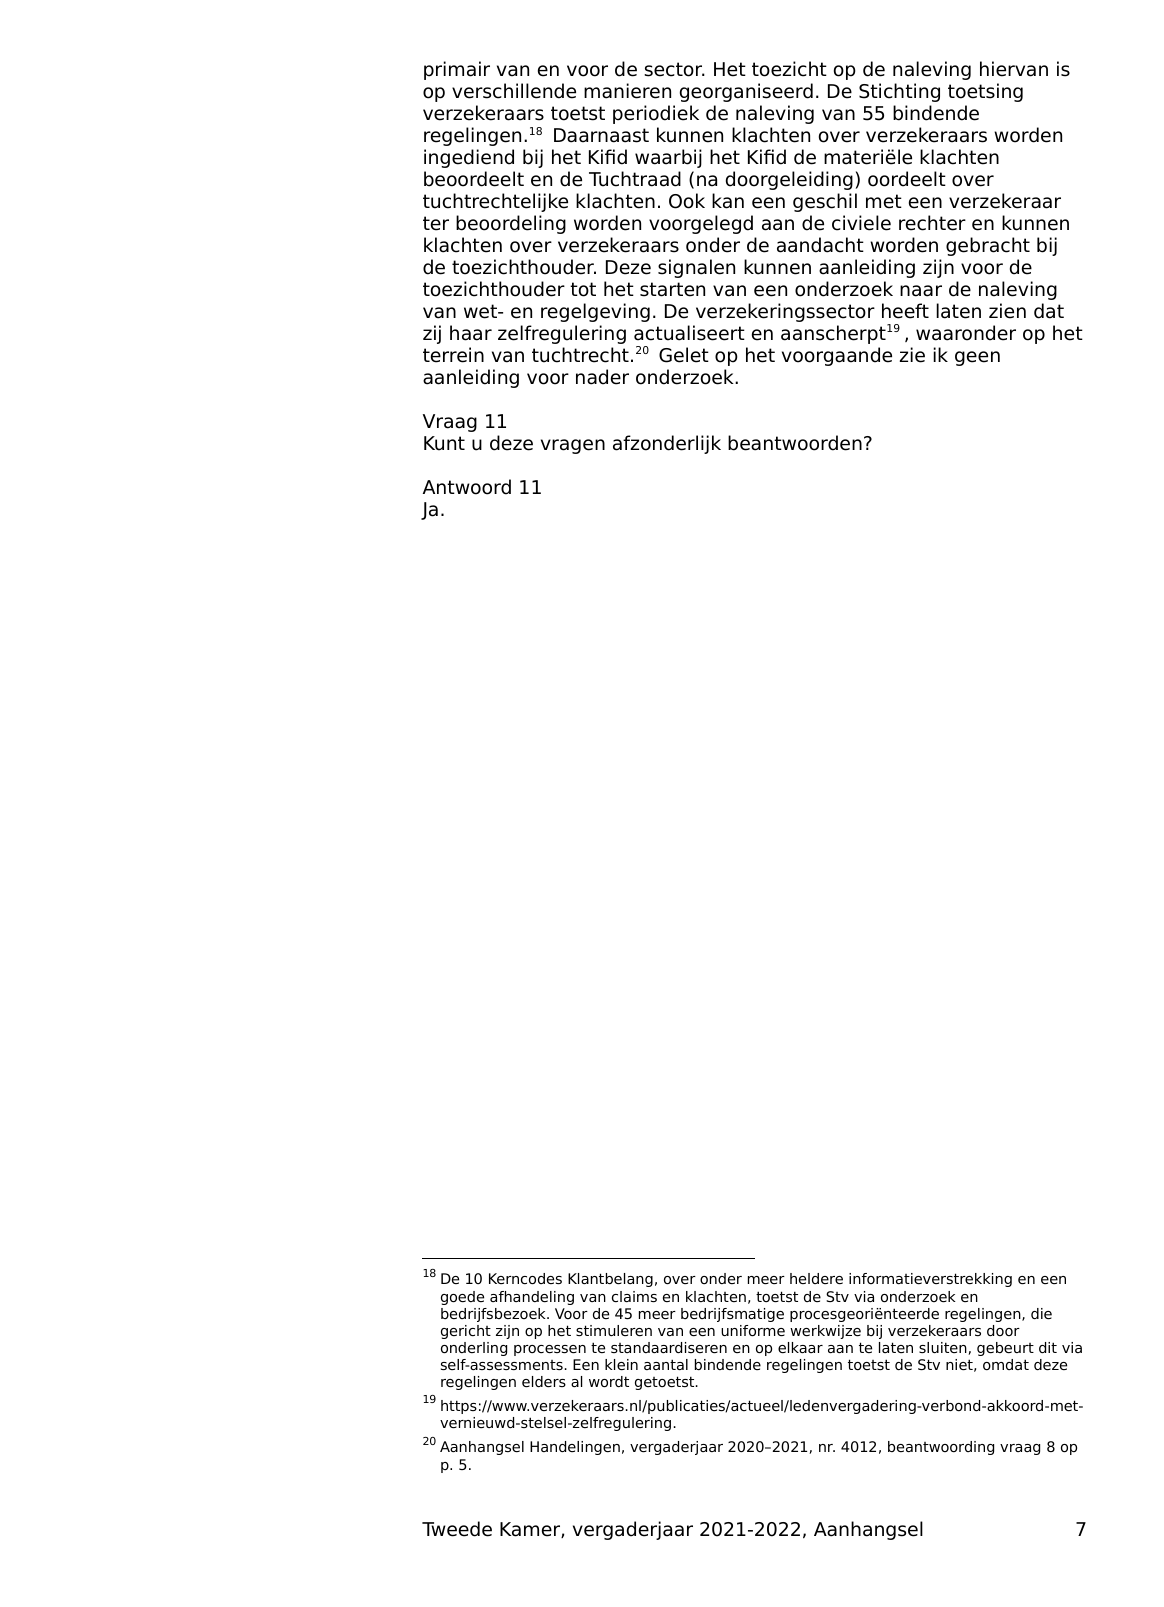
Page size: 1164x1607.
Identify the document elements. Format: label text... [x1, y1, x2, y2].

text Ja. [422, 499, 1087, 521]
text https://www.verzekeraars.nl/publicaties/actueel/ledenvergadering-verbond-akkoord-met-vernieuwd-stelsel-zelfregulering. [422, 1393, 1087, 1432]
text Vraag 11 [422, 411, 1087, 433]
text Aanhangsel Handelingen, vergaderjaar 2020–2021, nr. 4012, beantwoording vraag 8 op p. 5. [422, 1435, 1087, 1474]
text Antwoord 11 [422, 477, 1087, 499]
text De 10 Kerncodes Klantbelang, over onder meer heldere informatieverstrekking en een goede afhandeling van claims en klachten, toetst de Stv via onderzoek en bedrijfsbezoek. Voor de 45 meer bedrijfsmatige procesgeoriënteerde regelingen, die gericht zijn op het stimuleren van een uniforme werkwijze bij verzekeraars door onderling processen te standaardiseren en op elkaar aan te laten sluiten, gebeurt dit via self-assessments. Een klein aantal bindende regelingen toetst de Stv niet, omdat deze regelingen elders al wordt getoetst. [422, 1267, 1087, 1391]
text primair van en voor de sector. Het toezicht op de naleving hiervan is op verschillende manieren georganiseerd. De Stichting toetsing verzekeraars toetst periodiek de naleving van 55 bindende regelingen. Daarnaast kunnen klachten over verzekeraars worden ingediend bij het Kifid waarbij het Kifid de materiële klachten beoordeelt en de Tuchtraad (na doorgeleiding) oordeelt over tuchtrechtelijke klachten. Ook kan een geschil met een verzekeraar ter beoordeling worden voorgelegd aan de civiele rechter en kunnen klachten over verzekeraars onder de aandacht worden gebracht bij de toezichthouder. Deze signalen kunnen aanleiding zijn voor de toezichthouder tot het starten van een onderzoek naar de naleving van wet- en regelgeving. De verzekeringssector heeft laten zien dat zij haar zelfregulering actualiseert en aanscherpt, waaronder op het terrein van tuchtrecht. Gelet op het voorgaande zie ik geen aanleiding voor nader onderzoek. [422, 59, 1087, 389]
text Kunt u deze vragen afzonderlijk beantwoorden? [422, 433, 1087, 455]
